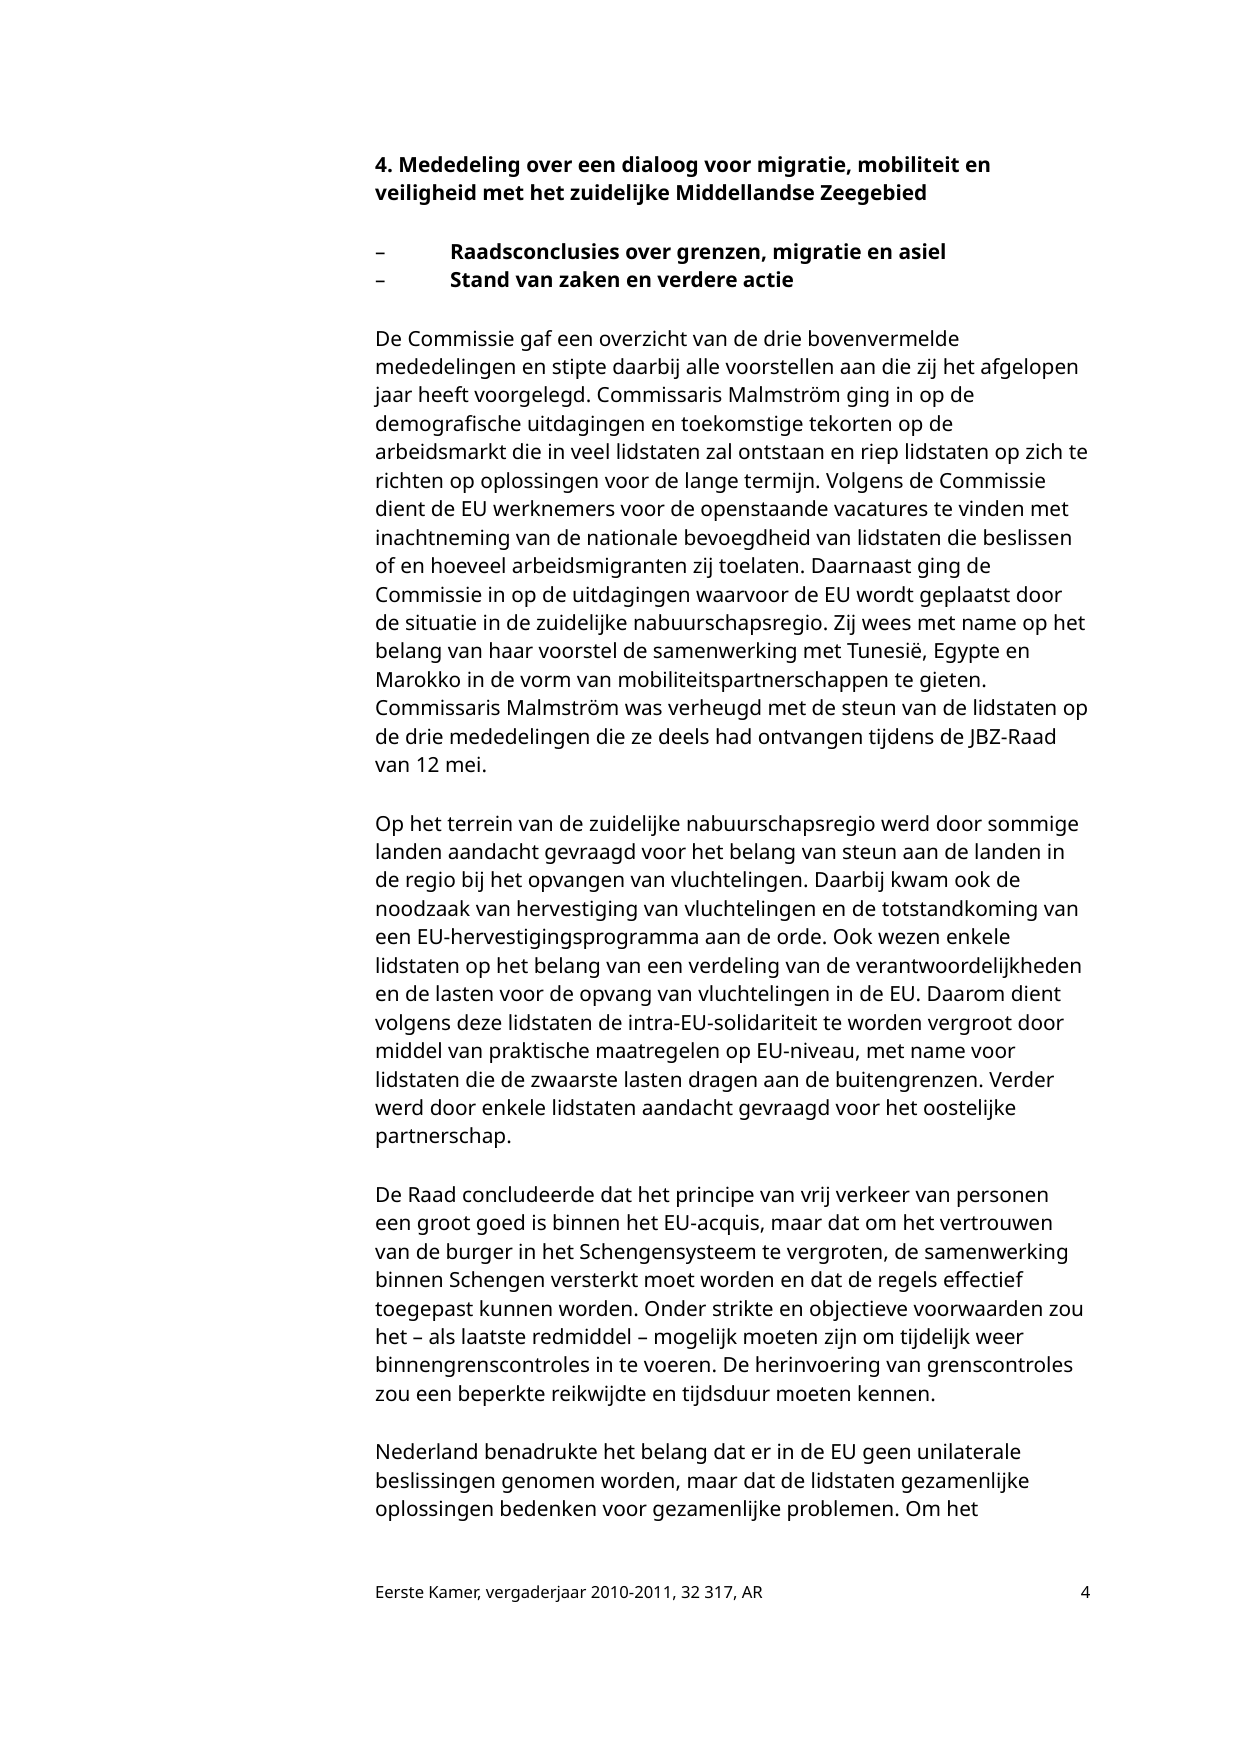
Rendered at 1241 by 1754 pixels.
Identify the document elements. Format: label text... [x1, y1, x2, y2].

text De Commissie gaf een overzicht van de drie bovenvermelde mededelingen en stipte daarbij alle voorstellen aan die zij het afgelopen jaar heeft voorgelegd. Commissaris Malmström ging in op de demografische uitdagingen en toekomstige tekorten op de arbeidsmarkt die in veel lidstaten zal ontstaan en riep lidstaten op zich te richten op oplossingen voor de lange termijn. Volgens de Commissie dient de EU werknemers voor de openstaande vacatures te vinden met inachtneming van de nationale bevoegdheid van lidstaten die beslissen of en hoeveel arbeidsmigranten zij toelaten. Daarnaast ging de Commissie in op de uitdagingen waarvoor de EU wordt geplaatst door de situatie in de zuidelijke nabuurschapsregio. Zij wees met name op het belang van haar voorstel de samenwerking met Tunesië, Egypte en Marokko in de vorm van mobiliteitspartnerschappen te gieten. Commissaris Malmström was verheugd met de steun van de lidstaten op de drie mededelingen die ze deels had ontvangen tijdens de JBZ-Raad van 12 mei. [375, 324, 1090, 779]
text De Raad concludeerde dat het principe van vrij verkeer van personen een groot goed is binnen het EU-acquis, maar dat om het vertrouwen van de burger in het Schengensysteem te vergroten, de samenwerking binnen Schengen versterkt moet worden en dat de regels effectief toegepast kunnen worden. Onder strikte en objectieve voorwaarden zou het – als laatste redmiddel – mogelijk moeten zijn om tijdelijk weer binnengrenscontroles in te voeren. De herinvoering van grenscontroles zou een beperkte reikwijdte en tijdsduur moeten kennen. [375, 1180, 1090, 1407]
text Nederland benadrukte het belang dat er in de EU geen unilaterale beslissingen genomen worden, maar dat de lidstaten gezamenlijke oplossingen bedenken voor gezamenlijke problemen. Om het [375, 1437, 1090, 1523]
list Raadsconclusies over grenzen, migratie en asiel [375, 237, 1090, 265]
text 4. Mededeling over een dialoog voor migratie, mobiliteit en veiligheid met het zuidelijke Middellandse Zeegebied [375, 150, 1090, 207]
text Op het terrein van de zuidelijke nabuurschapsregio werd door sommige landen aandacht gevraagd voor het belang van steun aan de landen in de regio bij het opvangen van vluchtelingen. Daarbij kwam ook de noodzaak van hervestiging van vluchtelingen en de totstandkoming van een EU-hervestigingsprogramma aan de orde. Ook wezen enkele lidstaten op het belang van een verdeling van de verantwoordelijkheden en de lasten voor de opvang van vluchtelingen in de EU. Daarom dient volgens deze lidstaten de intra-EU-solidariteit te worden vergroot door middel van praktische maatregelen op EU-niveau, met name voor lidstaten die de zwaarste lasten dragen aan de buitengrenzen. Verder werd door enkele lidstaten aandacht gevraagd voor het oostelijke partnerschap. [375, 809, 1090, 1150]
list Stand van zaken en verdere actie [375, 265, 1090, 294]
